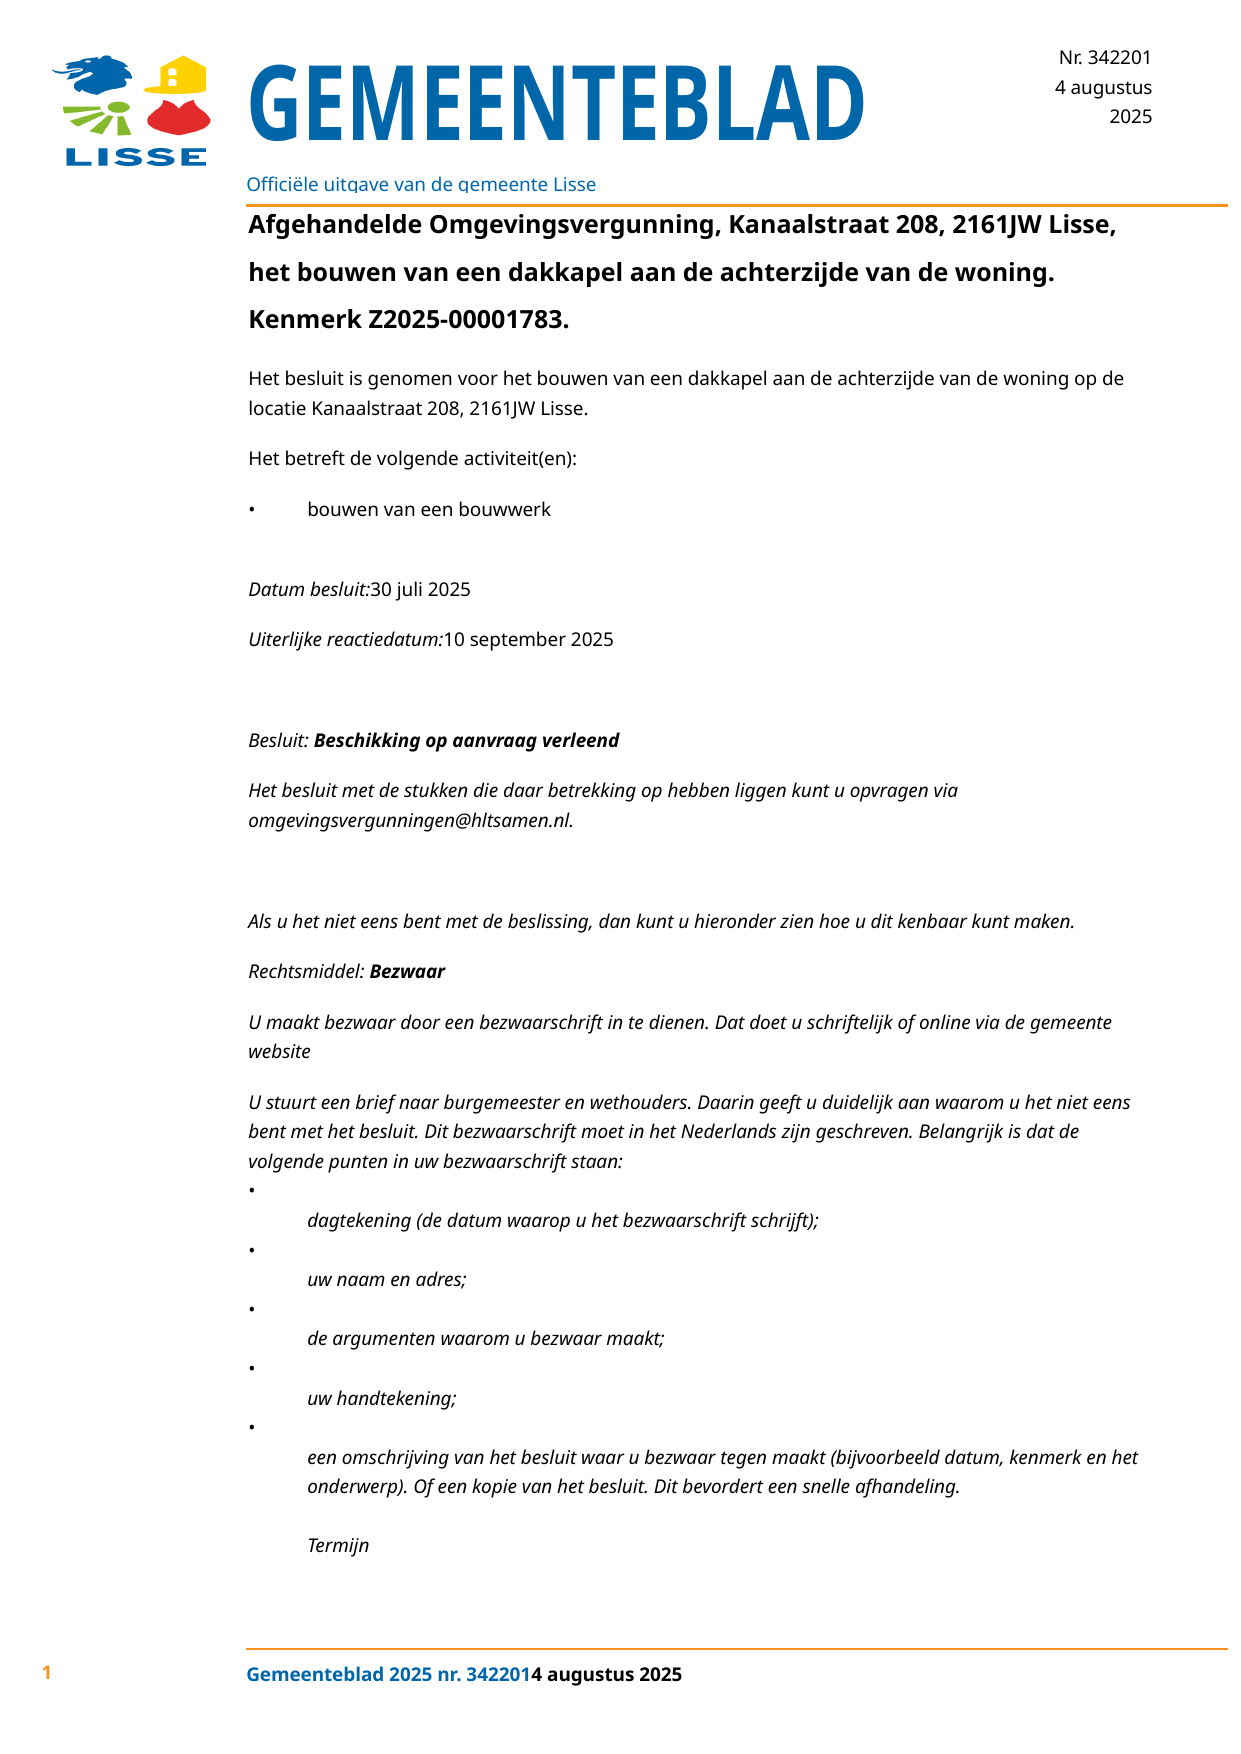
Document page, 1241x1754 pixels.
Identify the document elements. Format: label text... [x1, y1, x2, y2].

list een omschrijving van het besluit waar u bezwaar tegen maakt (bijvoorbeeld datum, kenmerk en het onderwerp). Of een kopie van het besluit. Dit bevordert een snelle afhandeling. [248, 1444, 1152, 1499]
text Het besluit is genomen voor het bouwen van een dakkapel aan de achterzijde van de woning op de locatie Kanaalstraat 208, 2161JW Lisse. [248, 366, 1152, 421]
list de argumenten waarom u bezwaar maakt; [248, 1326, 1152, 1351]
text Datum besluit:30 juli 2025 [248, 576, 1152, 602]
text Besluit: Beschikking op aanvraag verleend [248, 727, 1152, 753]
picture [41, 47, 231, 172]
list Termijn [248, 1533, 1152, 1558]
text Rechtsmiddel: Bezwaar [248, 958, 1152, 984]
text Het besluit met de stukken die daar betrekking op hebben liggen kunt u opvragen via omgevingsvergunningen@hltsamen.nl. [248, 778, 1152, 833]
text Afgehandelde Omgevingsvergunning, Kanaalstraat 208, 2161JW Lisse, het bouwen van een dakkapel aan de achterzijde van de woning. Kenmerk Z2025-00001783. [248, 207, 1152, 336]
list dagtekening (de datum waarop u het bezwaarschrift schrijft); [248, 1207, 1152, 1233]
list uw naam en adres; [248, 1266, 1152, 1292]
text U stuurt een brief naar burgemeester en wethouders. Daarin geeft u duidelijk aan waarom u het niet eens bent met het besluit. Dit bezwaarschrift moet in het Nederlands zijn geschreven. Belangrijk is dat de volgende punten in uw bezwaarschrift staan: [248, 1089, 1152, 1174]
text U maakt bezwaar door een bezwaarschrift in te dienen. Dat doet u schriftelijk of online via de gemeente website [248, 1009, 1152, 1064]
text Als u het niet eens bent met de beslissing, dan kunt u hieronder zien hoe u dit kenbaar kunt maken. [248, 908, 1152, 934]
text Uiterlijke reactiedatum:10 september 2025 [248, 626, 1152, 652]
text Het betreft de volgende activiteit(en): [248, 446, 1152, 471]
list bouwen van een bouwwerk [248, 496, 1152, 522]
list uw handtekening; [248, 1385, 1152, 1410]
